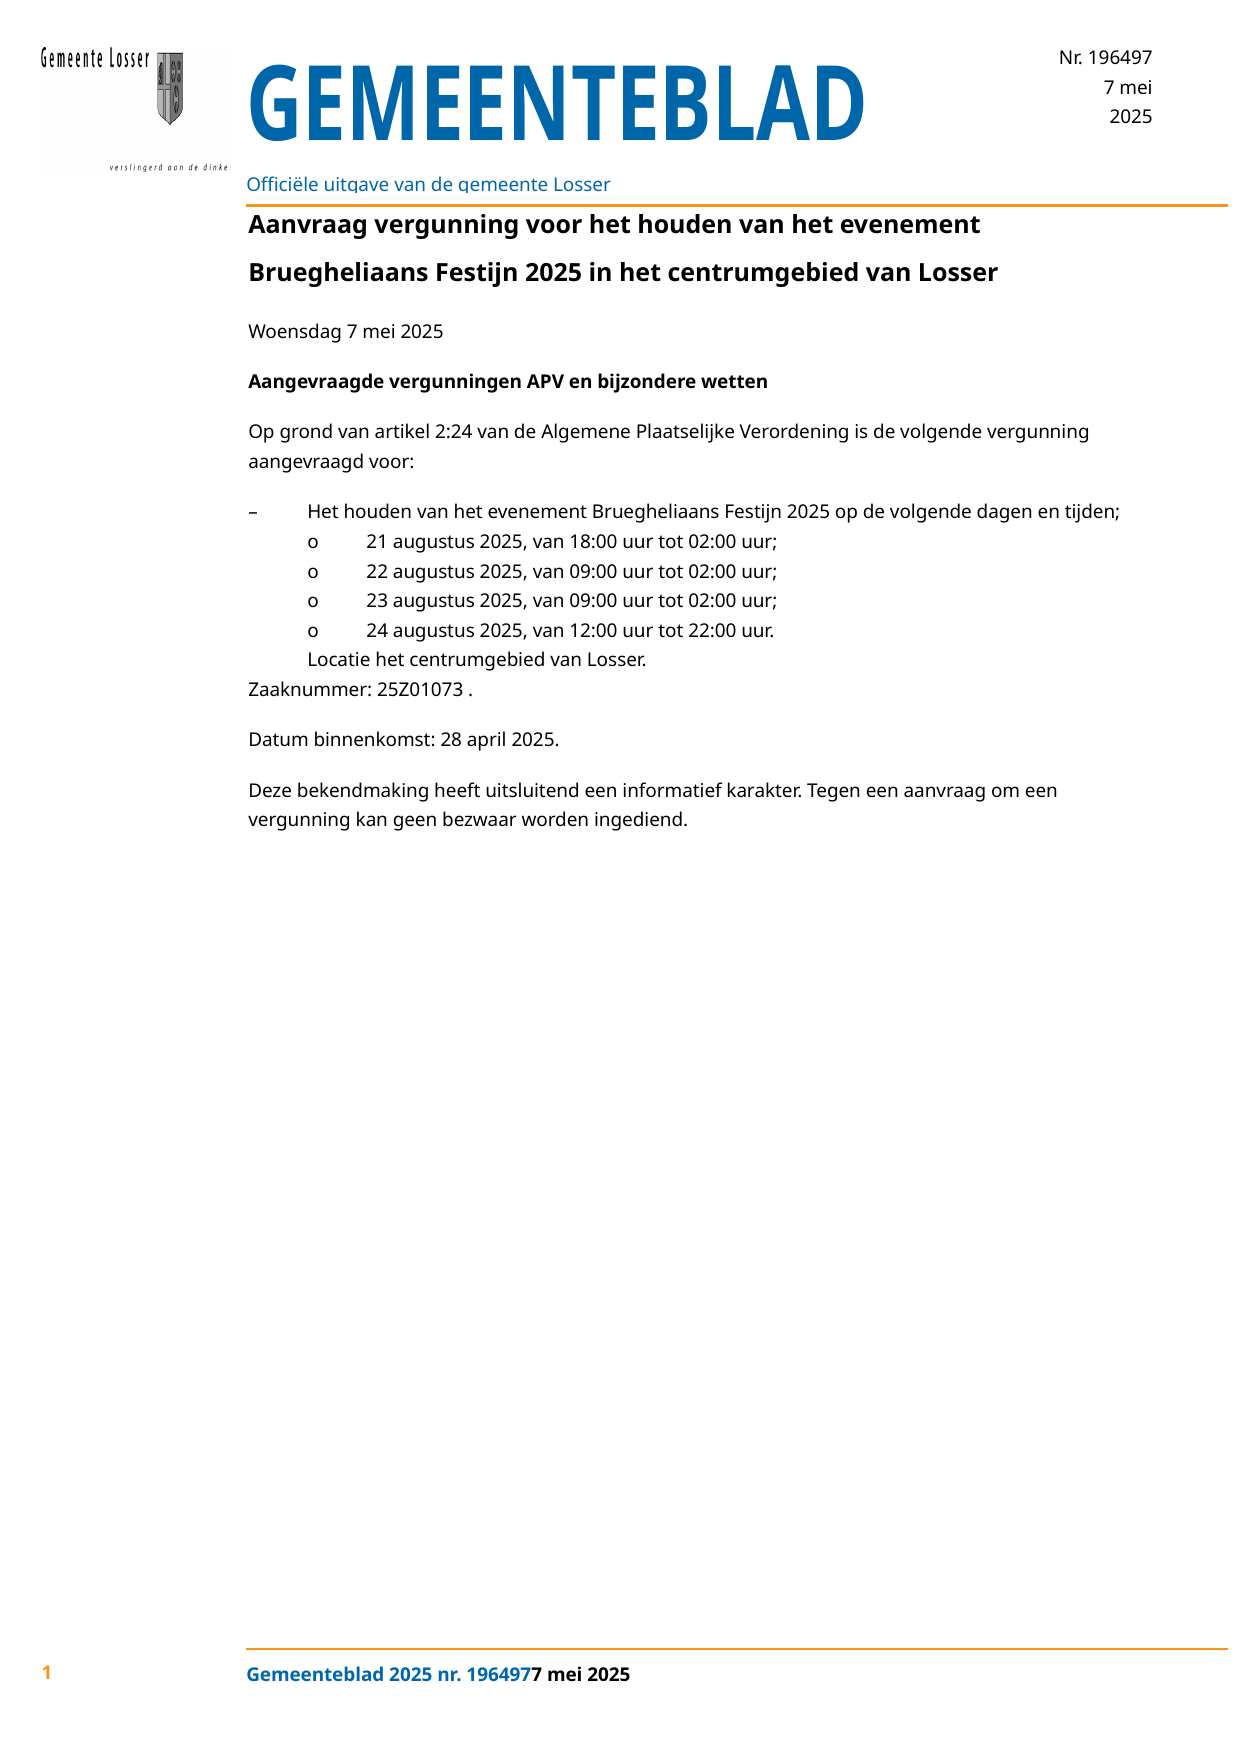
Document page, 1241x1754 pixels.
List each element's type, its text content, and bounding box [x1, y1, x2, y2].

picture [41, 47, 231, 172]
list Locatie het centrumgebied van Losser. [248, 647, 1152, 672]
text Op grond van artikel 2:24 van de Algemene Plaatselijke Verordening is de volgende vergunning aangevraagd voor: [248, 419, 1152, 474]
list Het houden van het evenement Bruegheliaans Festijn 2025 op de volgende dagen en tijden; [248, 499, 1152, 524]
list 21 augustus 2025, van 18:00 uur tot 02:00 uur; [307, 528, 1152, 554]
text Aangevraagde vergunningen APV en bijzondere wetten [248, 368, 1152, 394]
list 23 augustus 2025, van 09:00 uur tot 02:00 uur; [307, 587, 1152, 613]
text Datum binnenkomst: 28 april 2025. [248, 727, 1152, 752]
text Zaaknummer: 25Z01073 . [248, 676, 1152, 702]
text Deze bekendmaking heeft uitsluitend een informatief karakter. Tegen een aanvraag om een vergunning kan geen bezwaar worden ingediend. [248, 777, 1152, 832]
text Aanvraag vergunning voor het houden van het evenement Bruegheliaans Festijn 2025 in het centrumgebied van Losser [248, 207, 1152, 288]
list 24 augustus 2025, van 12:00 uur tot 22:00 uur. [307, 617, 1152, 643]
list 22 augustus 2025, van 09:00 uur tot 02:00 uur; [307, 558, 1152, 584]
text Woensdag 7 mei 2025 [248, 318, 1152, 344]
